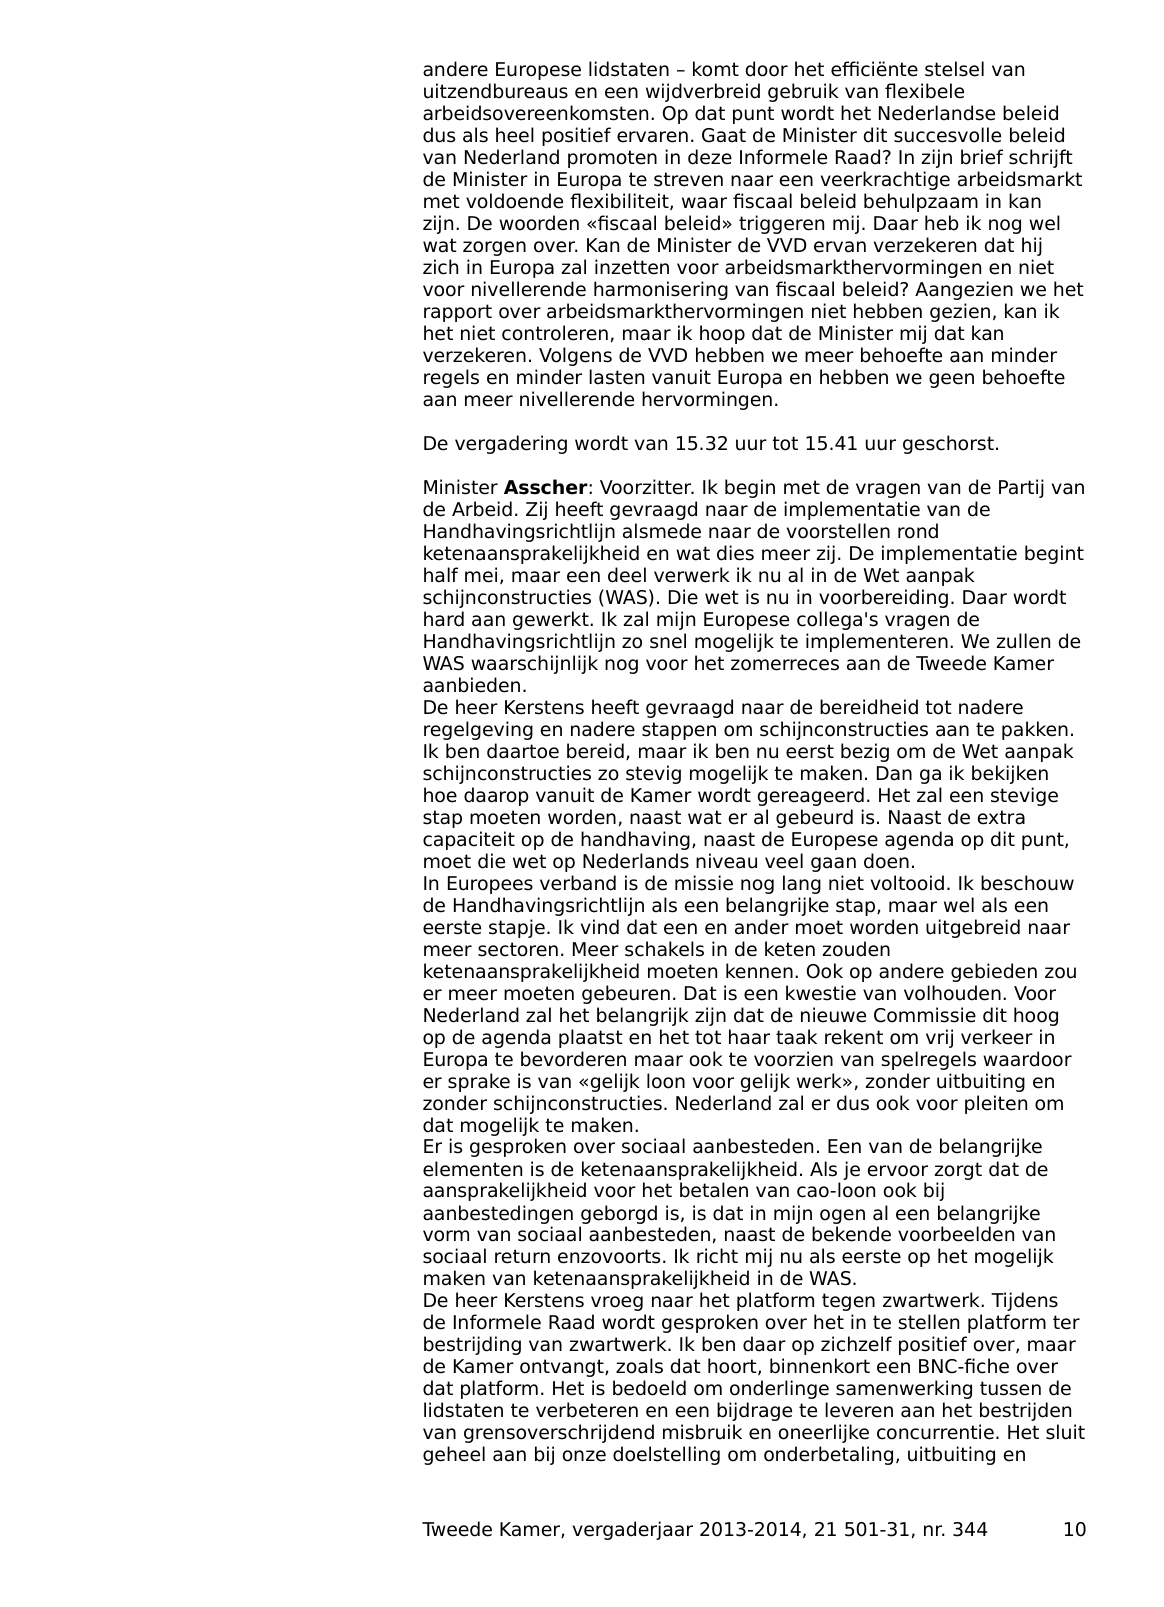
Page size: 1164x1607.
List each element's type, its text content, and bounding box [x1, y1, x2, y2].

text De heer Kerstens vroeg naar het platform tegen zwartwerk. Tijdens de Informele Raad wordt gesproken over het in te stellen platform ter bestrijding van zwartwerk. Ik ben daar op zichzelf positief over, maar de Kamer ontvangt, zoals dat hoort, binnenkort een BNC-fiche over dat platform. Het is bedoeld om onderlinge samenwerking tussen de lidstaten te verbeteren en een bijdrage te leveren aan het bestrijden van grensoverschrijdend misbruik en oneerlijke concurrentie. Het sluit geheel aan bij onze doelstelling om onderbetaling, uitbuiting en [422, 1290, 1087, 1466]
text andere Europese lidstaten – komt door het efficiënte stelsel van uitzendbureaus en een wijdverbreid gebruik van flexibele arbeidsovereenkomsten. Op dat punt wordt het Nederlandse beleid dus als heel positief ervaren. Gaat de Minister dit succesvolle beleid van Nederland promoten in deze Informele Raad? In zijn brief schrijft de Minister in Europa te streven naar een veerkrachtige arbeidsmarkt met voldoende flexibiliteit, waar fiscaal beleid behulpzaam in kan zijn. De woorden «fiscaal beleid» triggeren mij. Daar heb ik nog wel wat zorgen over. Kan de Minister de VVD ervan verzekeren dat hij zich in Europa zal inzetten voor arbeidsmarkthervormingen en niet voor nivellerende harmonisering van fiscaal beleid? Aangezien we het rapport over arbeidsmarkthervormingen niet hebben gezien, kan ik het niet controleren, maar ik hoop dat de Minister mij dat kan verzekeren. Volgens de VVD hebben we meer behoefte aan minder regels en minder lasten vanuit Europa en hebben we geen behoefte aan meer nivellerende hervormingen. [422, 59, 1087, 411]
text In Europees verband is de missie nog lang niet voltooid. Ik beschouw de Handhavingsrichtlijn als een belangrijke stap, maar wel als een eerste stapje. Ik vind dat een en ander moet worden uitgebreid naar meer sectoren. Meer schakels in de keten zouden ketenaansprakelijkheid moeten kennen. Ook op andere gebieden zou er meer moeten gebeuren. Dat is een kwestie van volhouden. Voor Nederland zal het belangrijk zijn dat de nieuwe Commissie dit hoog op de agenda plaatst en het tot haar taak rekent om vrij verkeer in Europa te bevorderen maar ook te voorzien van spelregels waardoor er sprake is van «gelijk loon voor gelijk werk», zonder uitbuiting en zonder schijnconstructies. Nederland zal er dus ook voor pleiten om dat mogelijk te maken. [422, 873, 1087, 1136]
text Minister Asscher: Voorzitter. Ik begin met de vragen van de Partij van de Arbeid. Zij heeft gevraagd naar de implementatie van de Handhavingsrichtlijn alsmede naar de voorstellen rond ketenaansprakelijkheid en wat dies meer zij. De implementatie begint half mei, maar een deel verwerk ik nu al in de Wet aanpak schijnconstructies (WAS). Die wet is nu in voorbereiding. Daar wordt hard aan gewerkt. Ik zal mijn Europese collega's vragen de Handhavingsrichtlijn zo snel mogelijk te implementeren. We zullen de WAS waarschijnlijk nog voor het zomerreces aan de Tweede Kamer aanbieden. [422, 477, 1087, 697]
text De heer Kerstens heeft gevraagd naar de bereidheid tot nadere regelgeving en nadere stappen om schijnconstructies aan te pakken. Ik ben daartoe bereid, maar ik ben nu eerst bezig om de Wet aanpak schijnconstructies zo stevig mogelijk te maken. Dan ga ik bekijken hoe daarop vanuit de Kamer wordt gereageerd. Het zal een stevige stap moeten worden, naast wat er al gebeurd is. Naast de extra capaciteit op de handhaving, naast de Europese agenda op dit punt, moet die wet op Nederlands niveau veel gaan doen. [422, 697, 1087, 873]
text Er is gesproken over sociaal aanbesteden. Een van de belangrijke elementen is de ketenaansprakelijkheid. Als je ervoor zorgt dat de aansprakelijkheid voor het betalen van cao-loon ook bij aanbestedingen geborgd is, is dat in mijn ogen al een belangrijke vorm van sociaal aanbesteden, naast de bekende voorbeelden van sociaal return enzovoorts. Ik richt mij nu als eerste op het mogelijk maken van ketenaansprakelijkheid in de WAS. [422, 1136, 1087, 1290]
text De vergadering wordt van 15.32 uur tot 15.41 uur geschorst. [422, 433, 1087, 455]
